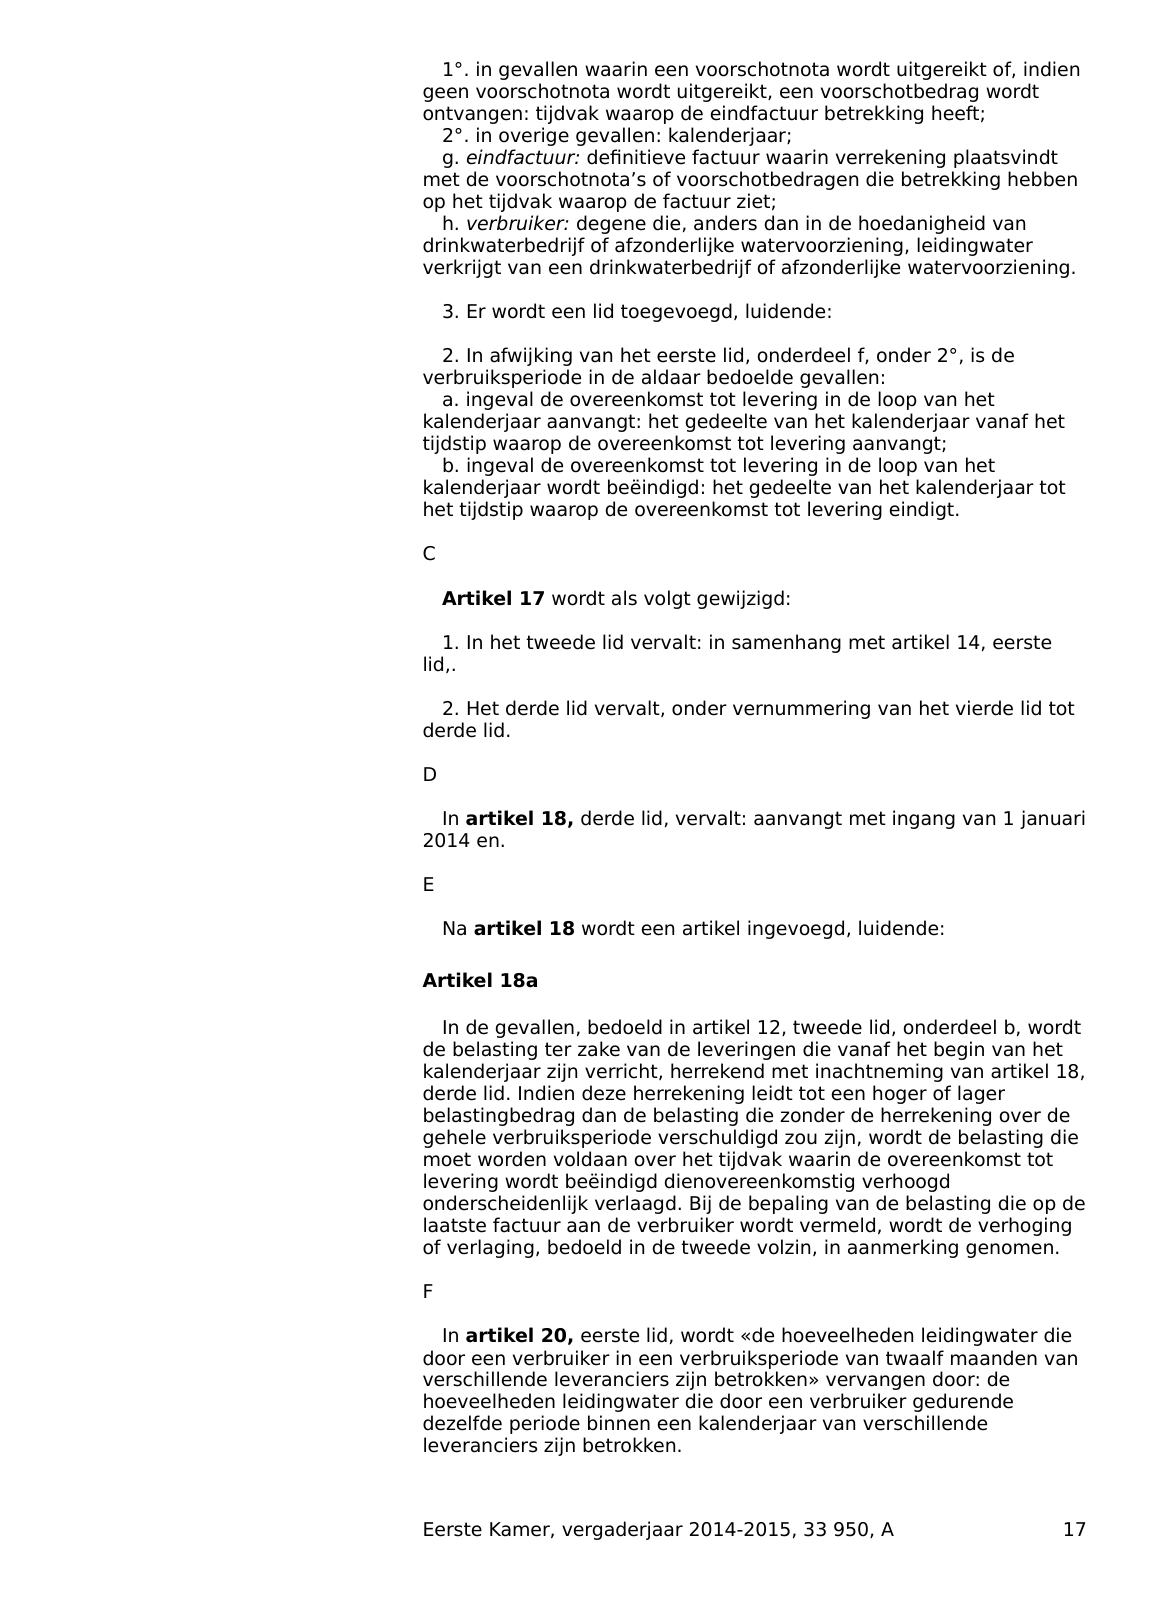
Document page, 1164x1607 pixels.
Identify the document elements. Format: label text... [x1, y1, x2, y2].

text 1. In het tweede lid vervalt: in samenhang met artikel 14, eerste lid,. [422, 632, 1087, 676]
text D [422, 764, 1087, 786]
text C [422, 543, 1087, 565]
text In artikel 18, derde lid, vervalt: aanvangt met ingang van 1 januari 2014 en. [422, 808, 1087, 852]
text g. eindfactuur: definitieve factuur waarin verrekening plaatsvindt met de voorschotnota’s of voorschotbedragen die betrekking hebben op het tijdvak waarop de factuur ziet; [422, 147, 1087, 213]
text Na artikel 18 wordt een artikel ingevoegd, luidende: [422, 918, 1087, 940]
text 3. Er wordt een lid toegevoegd, luidende: [422, 301, 1087, 323]
subtitle Artikel 18a [422, 970, 1087, 992]
text Artikel 17 wordt als volgt gewijzigd: [422, 587, 1087, 609]
text 1°. in gevallen waarin een voorschotnota wordt uitgereikt of, indien geen voorschotnota wordt uitgereikt, een voorschotbedrag wordt ontvangen: tijdvak waarop de eindfactuur betrekking heeft; [422, 59, 1087, 125]
text h. verbruiker: degene die, anders dan in de hoedanigheid van drinkwaterbedrijf of afzonderlijke watervoorziening, leidingwater verkrijgt van een drinkwaterbedrijf of afzonderlijke watervoorziening. [422, 213, 1087, 279]
text 2. In afwijking van het eerste lid, onderdeel f, onder 2°, is de verbruiksperiode in de aldaar bedoelde gevallen: [422, 345, 1087, 389]
text b. ingeval de overeenkomst tot levering in de loop van het kalenderjaar wordt beëindigd: het gedeelte van het kalenderjaar tot het tijdstip waarop de overeenkomst tot levering eindigt. [422, 455, 1087, 521]
text In artikel 20, eerste lid, wordt «de hoeveelheden leidingwater die door een verbruiker in een verbruiksperiode van twaalf maanden van verschillende leveranciers zijn betrokken» vervangen door: de hoeveelheden leidingwater die door een verbruiker gedurende dezelfde periode binnen een kalenderjaar van verschillende leveranciers zijn betrokken. [422, 1325, 1087, 1457]
text E [422, 874, 1087, 896]
text F [422, 1281, 1087, 1303]
text In de gevallen, bedoeld in artikel 12, tweede lid, onderdeel b, wordt de belasting ter zake van de leveringen die vanaf het begin van het kalenderjaar zijn verricht, herrekend met inachtneming van artikel 18, derde lid. Indien deze herrekening leidt tot een hoger of lager belastingbedrag dan de belasting die zonder de herrekening over de gehele verbruiksperiode verschuldigd zou zijn, wordt de belasting die moet worden voldaan over het tijdvak waarin de overeenkomst tot levering wordt beëindigd dienovereenkomstig verhoogd onderscheidenlijk verlaagd. Bij de bepaling van de belasting die op de laatste factuur aan de verbruiker wordt vermeld, wordt de verhoging of verlaging, bedoeld in de tweede volzin, in aanmerking genomen. [422, 1017, 1087, 1259]
text a. ingeval de overeenkomst tot levering in de loop van het kalenderjaar aanvangt: het gedeelte van het kalenderjaar vanaf het tijdstip waarop de overeenkomst tot levering aanvangt; [422, 389, 1087, 455]
text 2°. in overige gevallen: kalenderjaar; [422, 125, 1087, 147]
text 2. Het derde lid vervalt, onder vernummering van het vierde lid tot derde lid. [422, 698, 1087, 742]
